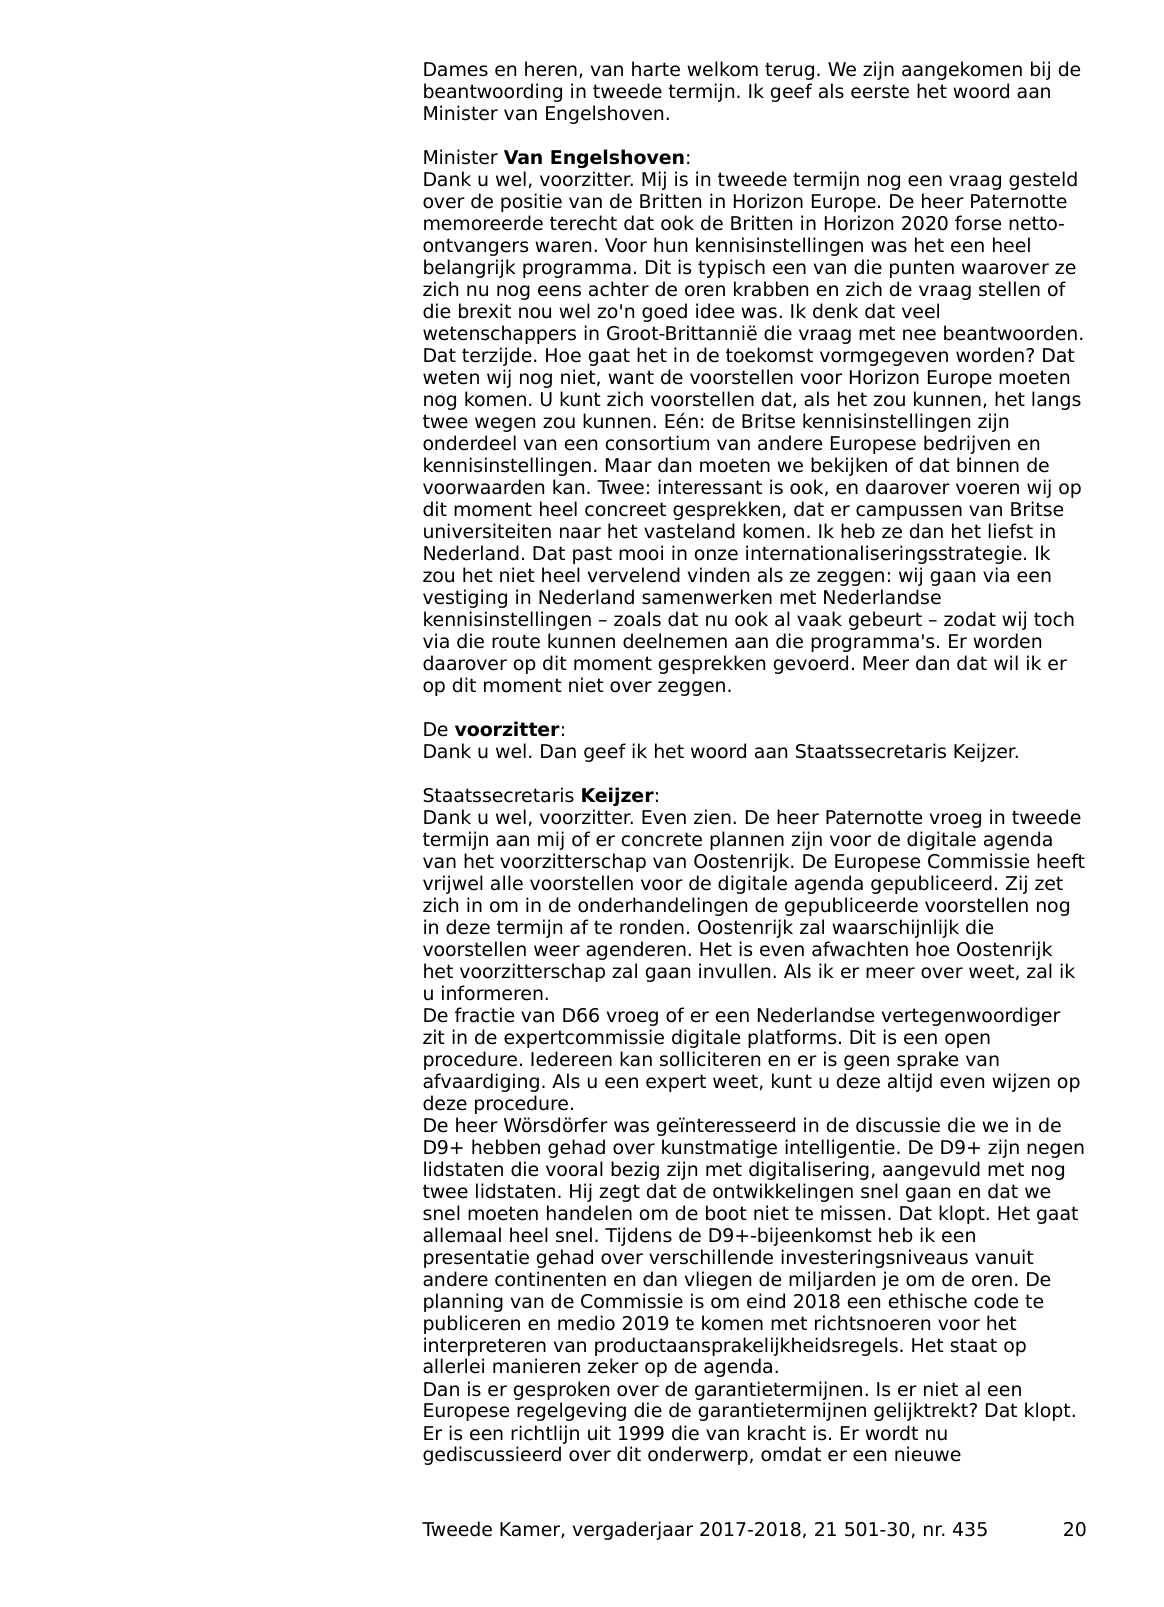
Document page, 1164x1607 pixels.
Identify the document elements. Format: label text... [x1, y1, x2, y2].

text Dank u wel, voorzitter. Even zien. De heer Paternotte vroeg in tweede termijn aan mij of er concrete plannen zijn voor de digitale agenda van het voorzitterschap van Oostenrijk. De Europese Commissie heeft vrijwel alle voorstellen voor de digitale agenda gepubliceerd. Zij zet zich in om in de onderhandelingen de gepubliceerde voorstellen nog in deze termijn af te ronden. Oostenrijk zal waarschijnlijk die voorstellen weer agenderen. Het is even afwachten hoe Oostenrijk het voorzitterschap zal gaan invullen. Als ik er meer over weet, zal ik u informeren. [422, 807, 1087, 1005]
text De voorzitter: [422, 719, 1087, 741]
text Staatssecretaris Keijzer: [422, 785, 1087, 807]
text Dank u wel. Dan geef ik het woord aan Staatssecretaris Keijzer. [422, 741, 1087, 763]
text Dan is er gesproken over de garantietermijnen. Is er niet al een Europese regelgeving die de garantietermijnen gelijktrekt? Dat klopt. Er is een richtlijn uit 1999 die van kracht is. Er wordt nu gediscussieerd over dit onderwerp, omdat er een nieuwe [422, 1378, 1087, 1466]
text De fractie van D66 vroeg of er een Nederlandse vertegenwoordiger zit in de expertcommissie digitale platforms. Dit is een open procedure. Iedereen kan solliciteren en er is geen sprake van afvaardiging. Als u een expert weet, kunt u deze altijd even wijzen op deze procedure. [422, 1005, 1087, 1115]
text De heer Wörsdörfer was geïnteresseerd in de discussie die we in de D9+ hebben gehad over kunstmatige intelligentie. De D9+ zijn negen lidstaten die vooral bezig zijn met digitalisering, aangevuld met nog twee lidstaten. Hij zegt dat de ontwikkelingen snel gaan en dat we snel moeten handelen om de boot niet te missen. Dat klopt. Het gaat allemaal heel snel. Tijdens de D9+-bijeenkomst heb ik een presentatie gehad over verschillende investeringsniveaus vanuit andere continenten en dan vliegen de miljarden je om de oren. De planning van de Commissie is om eind 2018 een ethische code te publiceren en medio 2019 te komen met richtsnoeren voor het interpreteren van productaansprakelijkheidsregels. Het staat op allerlei manieren zeker op de agenda. [422, 1115, 1087, 1378]
text Dank u wel, voorzitter. Mij is in tweede termijn nog een vraag gesteld over de positie van de Britten in Horizon Europe. De heer Paternotte memoreerde terecht dat ook de Britten in Horizon 2020 forse netto-ontvangers waren. Voor hun kennisinstellingen was het een heel belangrijk programma. Dit is typisch een van die punten waarover ze zich nu nog eens achter de oren krabben en zich de vraag stellen of die brexit nou wel zo'n goed idee was. Ik denk dat veel wetenschappers in Groot-Brittannië die vraag met nee beantwoorden. Dat terzijde. Hoe gaat het in de toekomst vormgegeven worden? Dat weten wij nog niet, want de voorstellen voor Horizon Europe moeten nog komen. U kunt zich voorstellen dat, als het zou kunnen, het langs twee wegen zou kunnen. Eén: de Britse kennisinstellingen zijn onderdeel van een consortium van andere Europese bedrijven en kennisinstellingen. Maar dan moeten we bekijken of dat binnen de voorwaarden kan. Twee: interessant is ook, en daarover voeren wij op dit moment heel concreet gesprekken, dat er campussen van Britse universiteiten naar het vasteland komen. Ik heb ze dan het liefst in Nederland. Dat past mooi in onze internationaliseringsstrategie. Ik zou het niet heel vervelend vinden als ze zeggen: wij gaan via een vestiging in Nederland samenwerken met Nederlandse kennisinstellingen – zoals dat nu ook al vaak gebeurt – zodat wij toch via die route kunnen deelnemen aan die programma's. Er worden daarover op dit moment gesprekken gevoerd. Meer dan dat wil ik er op dit moment niet over zeggen. [422, 169, 1087, 697]
text Dames en heren, van harte welkom terug. We zijn aangekomen bij de beantwoording in tweede termijn. Ik geef als eerste het woord aan Minister van Engelshoven. [422, 59, 1087, 125]
text Minister Van Engelshoven: [422, 147, 1087, 169]
